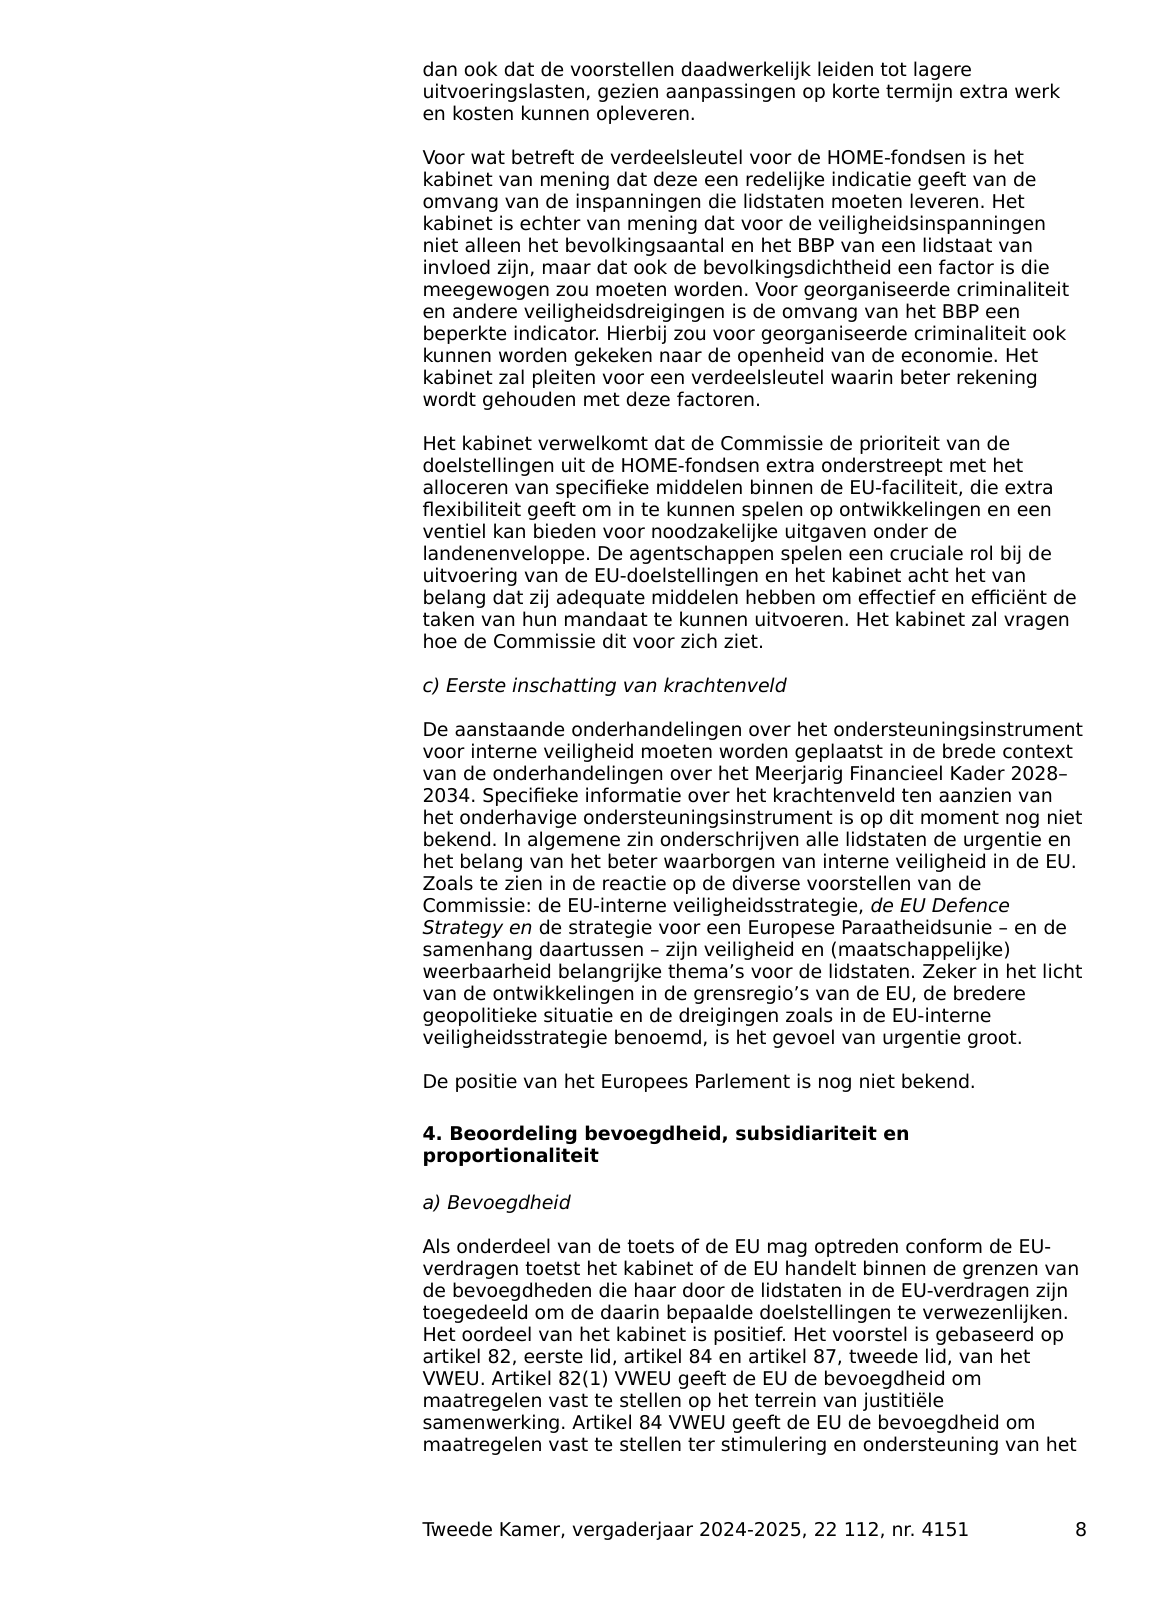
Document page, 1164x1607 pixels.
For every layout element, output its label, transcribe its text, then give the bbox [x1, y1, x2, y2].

text De aanstaande onderhandelingen over het ondersteuningsinstrument voor interne veiligheid moeten worden geplaatst in de brede context van de onderhandelingen over het Meerjarig Financieel Kader 2028–2034. Specifieke informatie over het krachtenveld ten aanzien van het onderhavige ondersteuningsinstrument is op dit moment nog niet bekend. In algemene zin onderschrijven alle lidstaten de urgentie en het belang van het beter waarborgen van interne veiligheid in de EU. Zoals te zien in de reactie op de diverse voorstellen van de Commissie: de EU-interne veiligheidsstrategie, de EU Defence Strategy en de strategie voor een Europese Paraatheidsunie – en de samenhang daartussen – zijn veiligheid en (maatschappelijke) weerbaarheid belangrijke thema’s voor de lidstaten. Zeker in het licht van de ontwikkelingen in de grensregio’s van de EU, de bredere geopolitieke situatie en de dreigingen zoals in de EU-interne veiligheidsstrategie benoemd, is het gevoel van urgentie groot. [422, 719, 1087, 1049]
subtitle a) Bevoegdheid [422, 1192, 1087, 1214]
subtitle 4. Beoordeling bevoegdheid, subsidiariteit en proportionaliteit [422, 1123, 1087, 1167]
text Als onderdeel van de toets of de EU mag optreden conform de EU-verdragen toetst het kabinet of de EU handelt binnen de grenzen van de bevoegdheden die haar door de lidstaten in de EU-verdragen zijn toegedeeld om de daarin bepaalde doelstellingen te verwezenlijken. Het oordeel van het kabinet is positief. Het voorstel is gebaseerd op artikel 82, eerste lid, artikel 84 en artikel 87, tweede lid, van het VWEU. Artikel 82(1) VWEU geeft de EU de bevoegdheid om maatregelen vast te stellen op het terrein van justitiële samenwerking. Artikel 84 VWEU geeft de EU de bevoegdheid om maatregelen vast te stellen ter stimulering en ondersteuning van het [422, 1236, 1087, 1456]
subtitle c) Eerste inschatting van krachtenveld [422, 675, 1087, 697]
text Het kabinet verwelkomt dat de Commissie de prioriteit van de doelstellingen uit de HOME-fondsen extra onderstreept met het alloceren van specifieke middelen binnen de EU-faciliteit, die extra flexibiliteit geeft om in te kunnen spelen op ontwikkelingen en een ventiel kan bieden voor noodzakelijke uitgaven onder de landenenveloppe. De agentschappen spelen een cruciale rol bij de uitvoering van de EU-doelstellingen en het kabinet acht het van belang dat zij adequate middelen hebben om effectief en efficiënt de taken van hun mandaat te kunnen uitvoeren. Het kabinet zal vragen hoe de Commissie dit voor zich ziet. [422, 433, 1087, 653]
text De positie van het Europees Parlement is nog niet bekend. [422, 1071, 1087, 1093]
text dan ook dat de voorstellen daadwerkelijk leiden tot lagere uitvoeringslasten, gezien aanpassingen op korte termijn extra werk en kosten kunnen opleveren. [422, 59, 1087, 125]
text Voor wat betreft de verdeelsleutel voor de HOME-fondsen is het kabinet van mening dat deze een redelijke indicatie geeft van de omvang van de inspanningen die lidstaten moeten leveren. Het kabinet is echter van mening dat voor de veiligheidsinspanningen niet alleen het bevolkingsaantal en het BBP van een lidstaat van invloed zijn, maar dat ook de bevolkingsdichtheid een factor is die meegewogen zou moeten worden. Voor georganiseerde criminaliteit en andere veiligheidsdreigingen is de omvang van het BBP een beperkte indicator. Hierbij zou voor georganiseerde criminaliteit ook kunnen worden gekeken naar de openheid van de economie. Het kabinet zal pleiten voor een verdeelsleutel waarin beter rekening wordt gehouden met deze factoren. [422, 147, 1087, 411]
